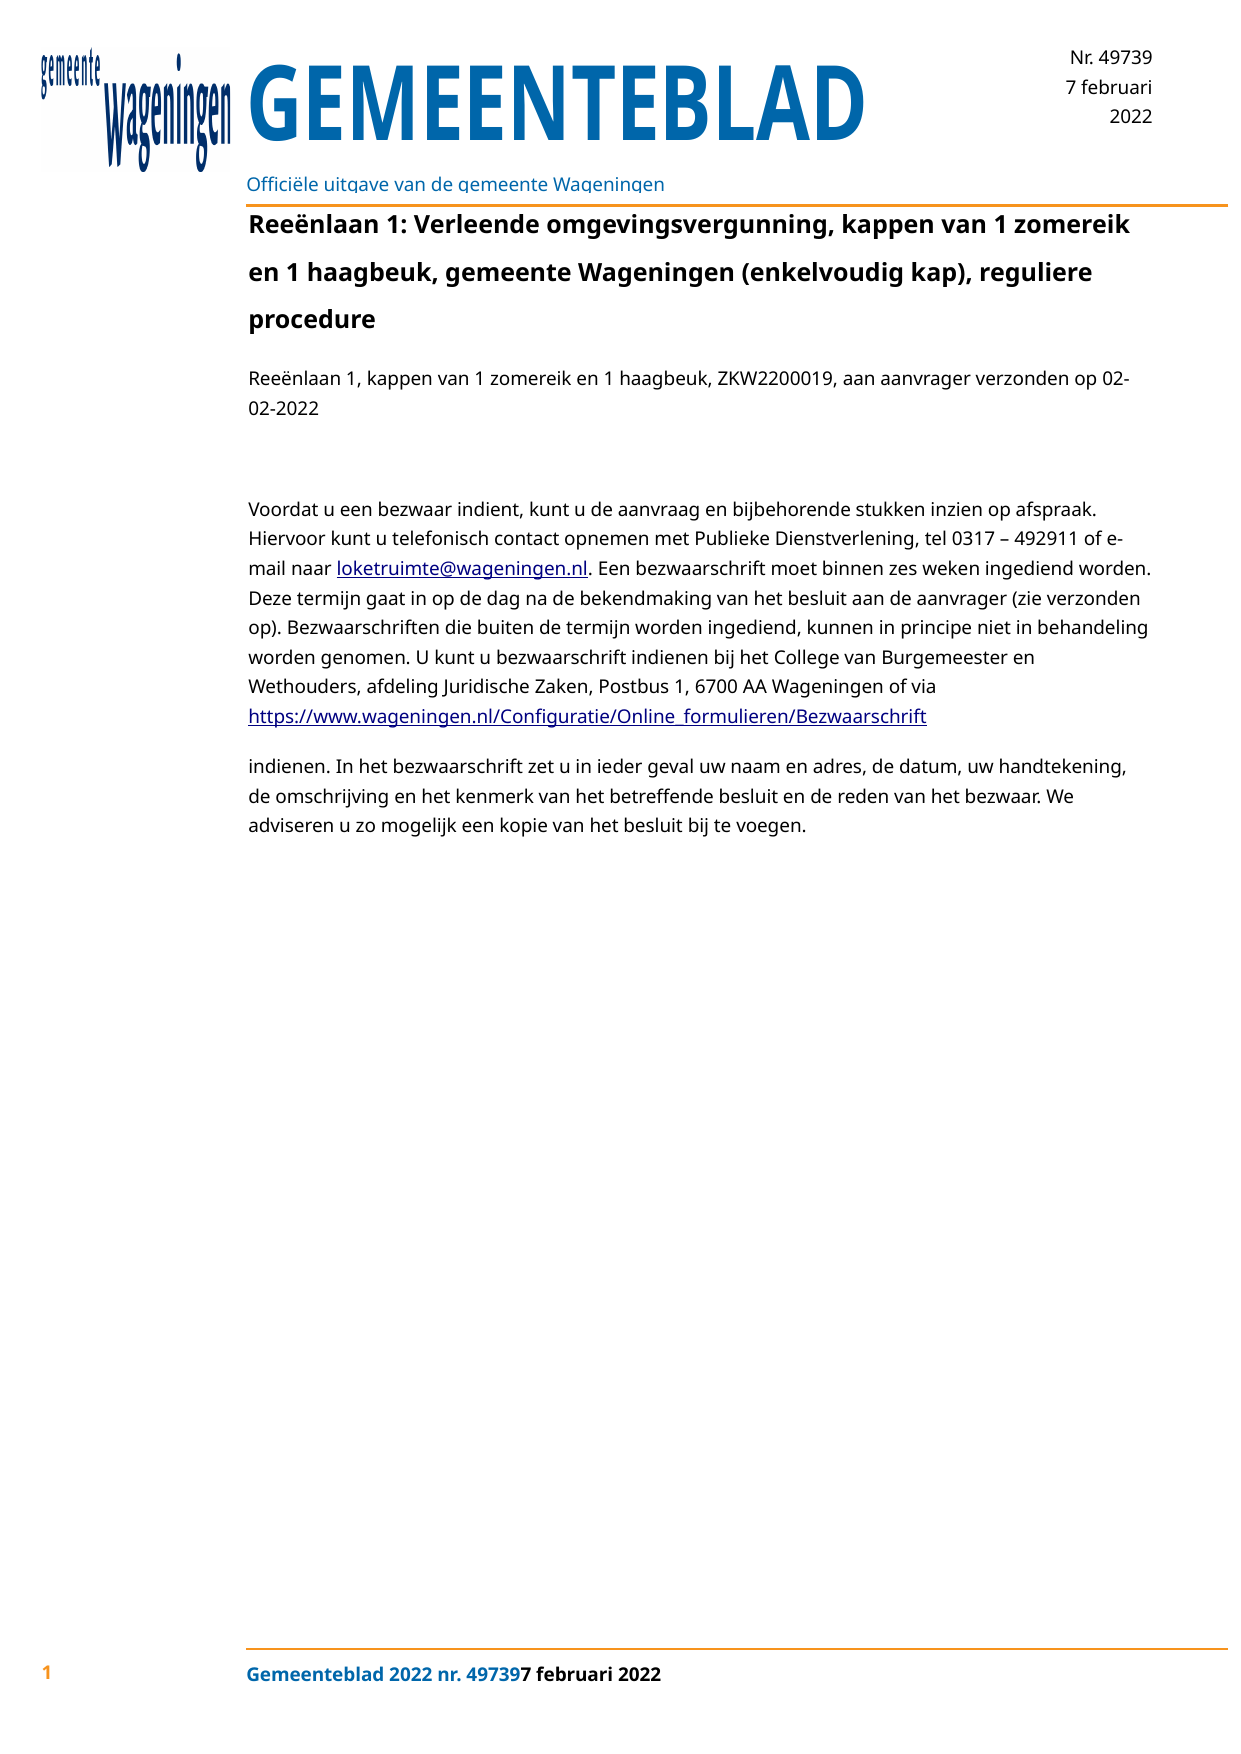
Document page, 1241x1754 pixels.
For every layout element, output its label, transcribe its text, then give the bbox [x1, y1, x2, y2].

text Voordat u een bezwaar indient, kunt u de aanvraag en bijbehorende stukken inzien op afspraak. Hiervoor kunt u telefonisch contact opnemen met Publieke Dienstverlening, tel 0317 – 492911 of e-mail naar loketruimte@wageningen.nl. Een bezwaarschrift moet binnen zes weken ingediend worden. Deze termijn gaat in op de dag na de bekendmaking van het besluit aan de aanvrager (zie verzonden op). Bezwaarschriften die buiten de termijn worden ingediend, kunnen in principe niet in behandeling worden genomen. U kunt u bezwaarschrift indienen bij het College van Burgemeester en Wethouders, afdeling Juridische Zaken, Postbus 1, 6700 AA Wageningen of via https://www.wageningen.nl/Configuratie/Online_formulieren/Bezwaarschrift [248, 496, 1152, 729]
text Reeënlaan 1: Verleende omgevingsvergunning, kappen van 1 zomereik en 1 haagbeuk, gemeente Wageningen (enkelvoudig kap), reguliere procedure [248, 207, 1152, 336]
text Reeënlaan 1, kappen van 1 zomereik en 1 haagbeuk, ZKW2200019, aan aanvrager verzonden op 02-02-2022 [248, 366, 1152, 421]
picture [41, 47, 231, 172]
text indienen. In het bezwaarschrift zet u in ieder geval uw naam en adres, de datum, uw handtekening, de omschrijving en het kenmerk van het betreffende besluit en de reden van het bezwaar. We adviseren u zo mogelijk een kopie van het besluit bij te voegen. [248, 753, 1152, 838]
